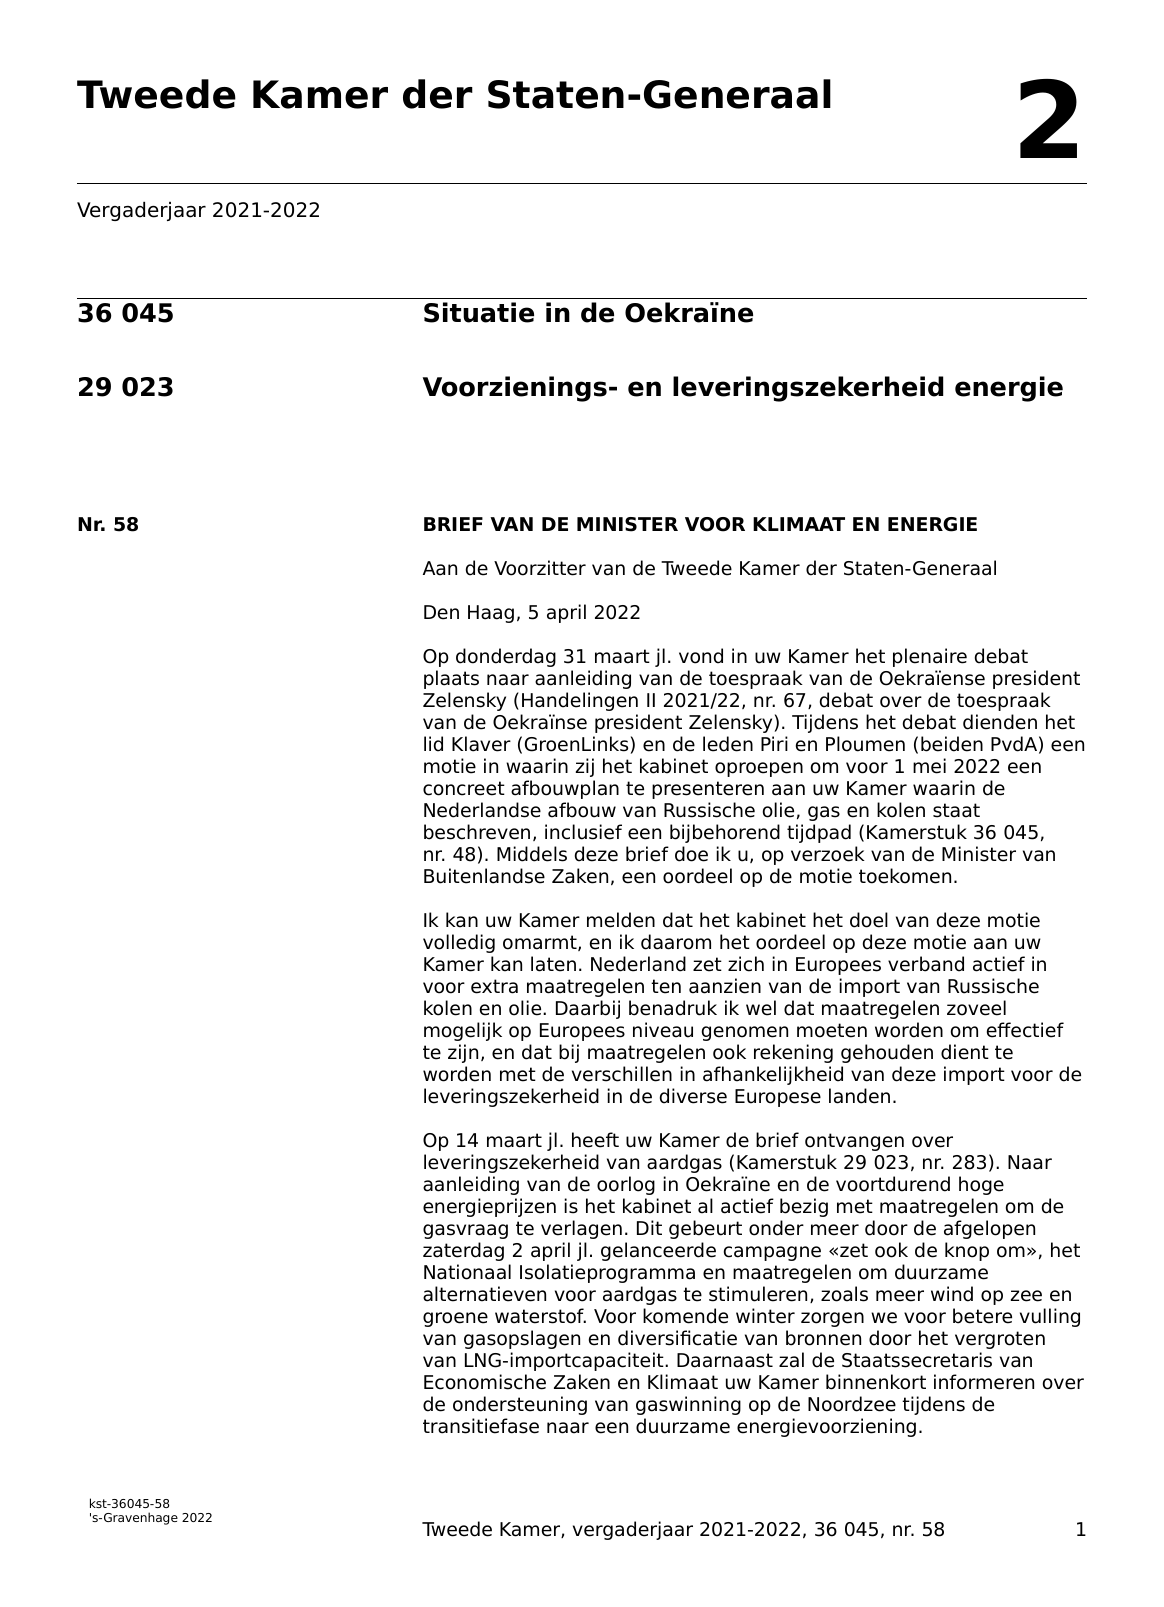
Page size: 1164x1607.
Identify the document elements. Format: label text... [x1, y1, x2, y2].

table_cell Vergaderjaar 2021-2022 [77, 184, 1087, 298]
text kst-36045-58 [88, 1497, 323, 1511]
text Aan de Voorzitter van de Tweede Kamer der Staten-Generaal [422, 558, 1087, 580]
subtitle 36 045 Situatie in de Oekraïne [77, 299, 1087, 329]
text Op donderdag 31 maart jl. vond in uw Kamer het plenaire debat plaats naar aanleiding van de toespraak van de Oekraïense president Zelensky (Handelingen II 2021/22, nr. 67, debat over de toespraak van de Oekraïnse president Zelensky). Tijdens het debat dienden het lid Klaver (GroenLinks) en de leden Piri en Ploumen (beiden PvdA) een motie in waarin zij het kabinet oproepen om voor 1 mei 2022 een concreet afbouwplan te presenteren aan uw Kamer waarin de Nederlandse afbouw van Russische olie, gas en kolen staat beschreven, inclusief een bijbehorend tijdpad (Kamerstuk 36 045, nr. 48). Middels deze brief doe ik u, op verzoek van de Minister van Buitenlandse Zaken, een oordeel op de motie toekomen. [422, 646, 1087, 888]
subtitle 29 023 Voorzienings- en leveringszekerheid energie [77, 373, 1087, 403]
table_header 2 [886, 59, 1087, 183]
table_header Tweede Kamer der Staten-Generaal [77, 59, 886, 183]
text Ik kan uw Kamer melden dat het kabinet het doel van deze motie volledig omarmt, en ik daarom het oordeel op deze motie aan uw Kamer kan laten. Nederland zet zich in Europees verband actief in voor extra maatregelen ten aanzien van de import van Russische kolen en olie. Daarbij benadruk ik wel dat maatregelen zoveel mogelijk op Europees niveau genomen moeten worden om effectief te zijn, en dat bij maatregelen ook rekening gehouden dient te worden met de verschillen in afhankelijkheid van deze import voor de leveringszekerheid in de diverse Europese landen. [422, 910, 1087, 1108]
text Den Haag, 5 april 2022 [422, 602, 1087, 624]
text Op 14 maart jl. heeft uw Kamer de brief ontvangen over leveringszekerheid van aardgas (Kamerstuk 29 023, nr. 283). Naar aanleiding van de oorlog in Oekraïne en de voortdurend hoge energieprijzen is het kabinet al actief bezig met maatregelen om de gasvraag te verlagen. Dit gebeurt onder meer door de afgelopen zaterdag 2 april jl. gelanceerde campagne «zet ook de knop om», het Nationaal Isolatieprogramma en maatregelen om duurzame alternatieven voor aardgas te stimuleren, zoals meer wind op zee en groene waterstof. Voor komende winter zorgen we voor betere vulling van gasopslagen en diversificatie van bronnen door het vergroten van LNG-importcapaciteit. Daarnaast zal de Staatssecretaris van Economische Zaken en Klimaat uw Kamer binnenkort informeren over de ondersteuning van gaswinning op de Noordzee tijdens de transitiefase naar een duurzame energievoorziening. [422, 1130, 1087, 1438]
subtitle Nr. 58 BRIEF VAN DE MINISTER VOOR KLIMAAT EN ENERGIE [77, 514, 1087, 536]
text 's-Gravenhage 2022 [88, 1511, 323, 1525]
